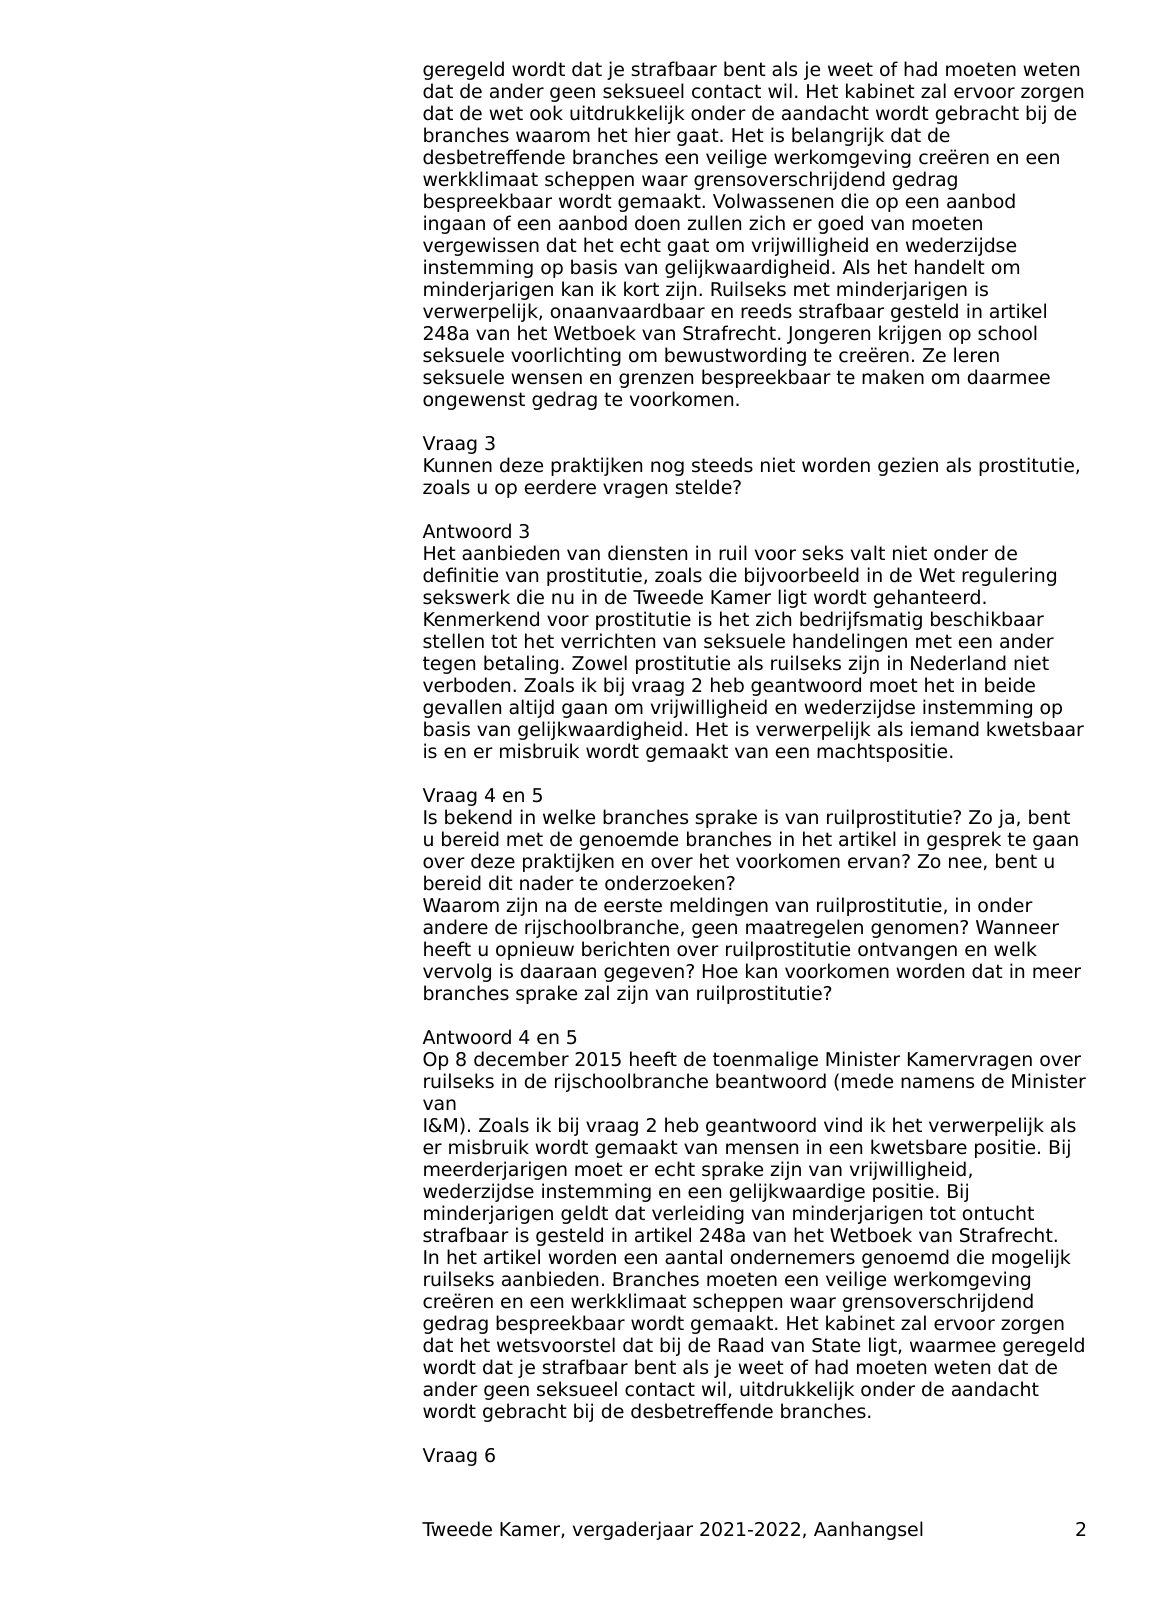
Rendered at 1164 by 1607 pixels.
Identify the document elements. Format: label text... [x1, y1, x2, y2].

text I&M). Zoals ik bij vraag 2 heb geantwoord vind ik het verwerpelijk als er misbruik wordt gemaakt van mensen in een kwetsbare positie. Bij meerderjarigen moet er echt sprake zijn van vrijwilligheid, wederzijdse instemming en een gelijkwaardige positie. Bij minderjarigen geldt dat verleiding van minderjarigen tot ontucht strafbaar is gesteld in artikel 248a van het Wetboek van Strafrecht. [422, 1115, 1087, 1247]
text Is bekend in welke branches sprake is van ruilprostitutie? Zo ja, bent u bereid met de genoemde branches in het artikel in gesprek te gaan over deze praktijken en over het voorkomen ervan? Zo nee, bent u bereid dit nader te onderzoeken? [422, 807, 1087, 895]
text Antwoord 4 en 5 [422, 1027, 1087, 1049]
text Het aanbieden van diensten in ruil voor seks valt niet onder de definitie van prostitutie, zoals die bijvoorbeeld in de Wet regulering sekswerk die nu in de Tweede Kamer ligt wordt gehanteerd. Kenmerkend voor prostitutie is het zich bedrijfsmatig beschikbaar stellen tot het verrichten van seksuele handelingen met een ander tegen betaling. Zowel prostitutie als ruilseks zijn in Nederland niet verboden. Zoals ik bij vraag 2 heb geantwoord moet het in beide gevallen altijd gaan om vrijwilligheid en wederzijdse instemming op basis van gelijkwaardigheid. Het is verwerpelijk als iemand kwetsbaar is en er misbruik wordt gemaakt van een machtspositie. [422, 543, 1087, 763]
text Waarom zijn na de eerste meldingen van ruilprostitutie, in onder andere de rijschoolbranche, geen maatregelen genomen? Wanneer heeft u opnieuw berichten over ruilprostitutie ontvangen en welk vervolg is daaraan gegeven? Hoe kan voorkomen worden dat in meer branches sprake zal zijn van ruilprostitutie? [422, 895, 1087, 1005]
text Vraag 3 [422, 433, 1087, 455]
text Antwoord 3 [422, 521, 1087, 543]
text Vraag 6 [422, 1445, 1087, 1467]
text Op 8 december 2015 heeft de toenmalige Minister Kamervragen over ruilseks in de rijschoolbranche beantwoord (mede namens de Minister van [422, 1049, 1087, 1115]
text Vraag 4 en 5 [422, 785, 1087, 807]
text geregeld wordt dat je strafbaar bent als je weet of had moeten weten dat de ander geen seksueel contact wil. Het kabinet zal ervoor zorgen dat de wet ook uitdrukkelijk onder de aandacht wordt gebracht bij de branches waarom het hier gaat. Het is belangrijk dat de desbetreffende branches een veilige werkomgeving creëren en een werkklimaat scheppen waar grensoverschrijdend gedrag bespreekbaar wordt gemaakt. Volwassenen die op een aanbod ingaan of een aanbod doen zullen zich er goed van moeten vergewissen dat het echt gaat om vrijwilligheid en wederzijdse instemming op basis van gelijkwaardigheid. Als het handelt om minderjarigen kan ik kort zijn. Ruilseks met minderjarigen is verwerpelijk, onaanvaardbaar en reeds strafbaar gesteld in artikel 248a van het Wetboek van Strafrecht. Jongeren krijgen op school seksuele voorlichting om bewustwording te creëren. Ze leren seksuele wensen en grenzen bespreekbaar te maken om daarmee ongewenst gedrag te voorkomen. [422, 59, 1087, 411]
text In het artikel worden een aantal ondernemers genoemd die mogelijk ruilseks aanbieden. Branches moeten een veilige werkomgeving creëren en een werkklimaat scheppen waar grensoverschrijdend gedrag bespreekbaar wordt gemaakt. Het kabinet zal ervoor zorgen dat het wetsvoorstel dat bij de Raad van State ligt, waarmee geregeld wordt dat je strafbaar bent als je weet of had moeten weten dat de ander geen seksueel contact wil, uitdrukkelijk onder de aandacht wordt gebracht bij de desbetreffende branches. [422, 1247, 1087, 1423]
text Kunnen deze praktijken nog steeds niet worden gezien als prostitutie, zoals u op eerdere vragen stelde? [422, 455, 1087, 499]
